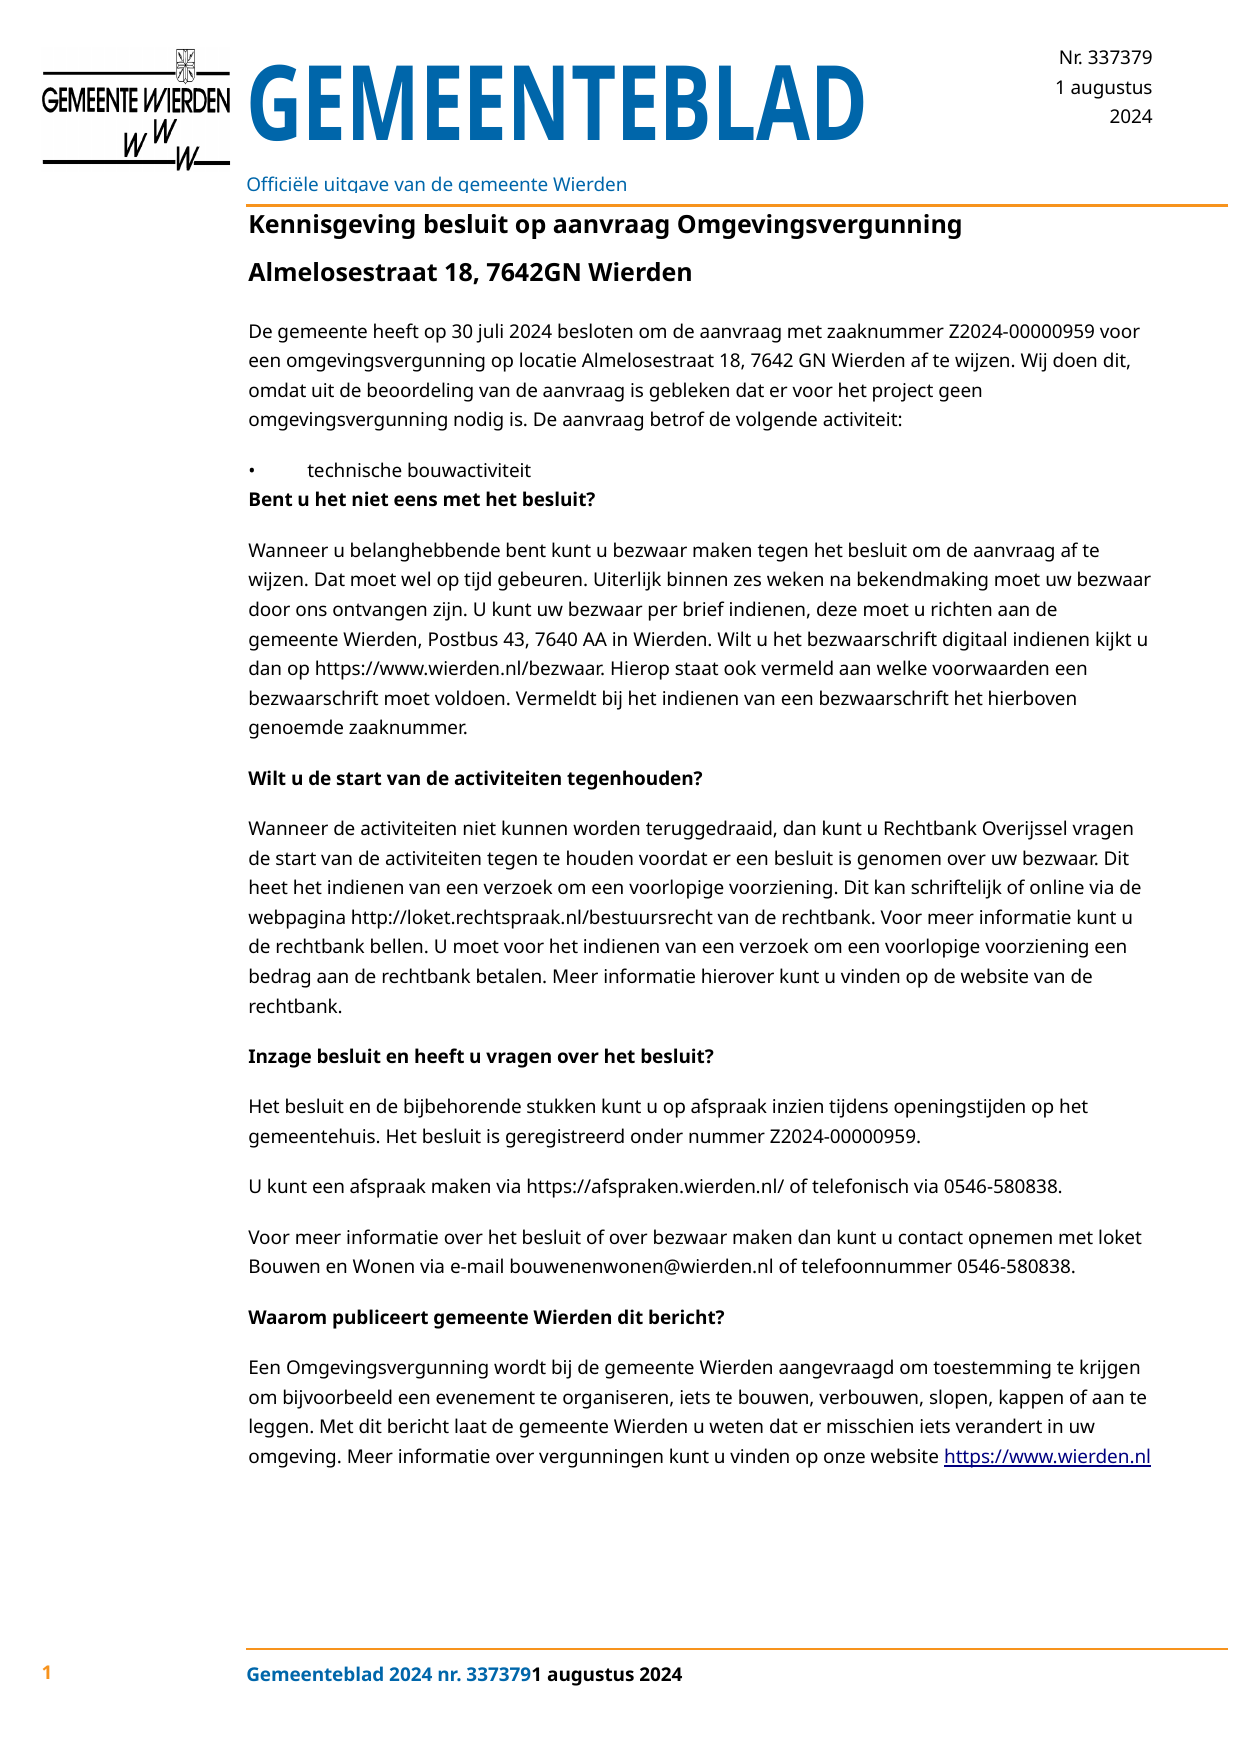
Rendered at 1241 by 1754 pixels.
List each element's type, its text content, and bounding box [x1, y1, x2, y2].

text Kennisgeving besluit op aanvraag Omgevingsvergunning Almelosestraat 18, 7642GN Wierden [248, 207, 1152, 288]
text Een Omgevingsvergunning wordt bij de gemeente Wierden aangevraagd om toestemming te krijgen om bijvoorbeeld een evenement te organiseren, iets te bouwen, verbouwen, slopen, kappen of aan te leggen. Met dit bericht laat de gemeente Wierden u weten dat er misschien iets verandert in uw omgeving. Meer informatie over vergunningen kunt u vinden op onze website https://www.wierden.nl [248, 1354, 1152, 1469]
list technische bouwactiviteit [248, 457, 1152, 483]
text Inzage besluit en heeft u vragen over het besluit? [248, 1043, 1152, 1069]
text Bent u het niet eens met het besluit? [248, 487, 1152, 512]
text Wilt u de start van de activiteiten tegenhouden? [248, 765, 1152, 791]
text Voor meer informatie over het besluit of over bezwaar maken dan kunt u contact opnemen met loket Bouwen en Wonen via e-mail bouwenenwonen@wierden.nl of telefoonnummer 0546-580838. [248, 1224, 1152, 1279]
text Wanneer u belanghebbende bent kunt u bezwaar maken tegen het besluit om de aanvraag af te wijzen. Dat moet wel op tijd gebeuren. Uiterlijk binnen zes weken na bekendmaking moet uw bezwaar door ons ontvangen zijn. U kunt uw bezwaar per brief indienen, deze moet u richten aan de gemeente Wierden, Postbus 43, 7640 AA in Wierden. Wilt u het bezwaarschrift digitaal indienen kijkt u dan op https://www.wierden.nl/bezwaar. Hierop staat ook vermeld aan welke voorwaarden een bezwaarschrift moet voldoen. Vermeldt bij het indienen van een bezwaarschrift het hierboven genoemde zaaknummer. [248, 537, 1152, 740]
text Waarom publiceert gemeente Wierden dit bericht? [248, 1304, 1152, 1330]
text U kunt een afspraak maken via https://afspraken.wierden.nl/ of telefonisch via 0546-580838. [248, 1174, 1152, 1199]
text De gemeente heeft op 30 juli 2024 besloten om de aanvraag met zaaknummer Z2024-00000959 voor een omgevingsvergunning op locatie Almelosestraat 18, 7642 GN Wierden af te wijzen. Wij doen dit, omdat uit de beoordeling van de aanvraag is gebleken dat er voor het project geen omgevingsvergunning nodig is. De aanvraag betrof de volgende activiteit: [248, 318, 1152, 432]
text Wanneer de activiteiten niet kunnen worden teruggedraaid, dan kunt u Rechtbank Overijssel vragen de start van de activiteiten tegen te houden voordat er een besluit is genomen over uw bezwaar. Dit heet het indienen van een verzoek om een voorlopige voorziening. Dit kan schriftelijk of online via de webpagina http://loket.rechtspraak.nl/bestuursrecht van de rechtbank. Voor meer informatie kunt u de rechtbank bellen. U moet voor het indienen van een verzoek om een voorlopige voorziening een bedrag aan de rechtbank betalen. Meer informatie hierover kunt u vinden op de website van de rechtbank. [248, 815, 1152, 1019]
text Het besluit en de bijbehorende stukken kunt u op afspraak inzien tijdens openingstijden op het gemeentehuis. Het besluit is geregistreerd onder nummer Z2024-00000959. [248, 1094, 1152, 1149]
picture [41, 47, 231, 172]
